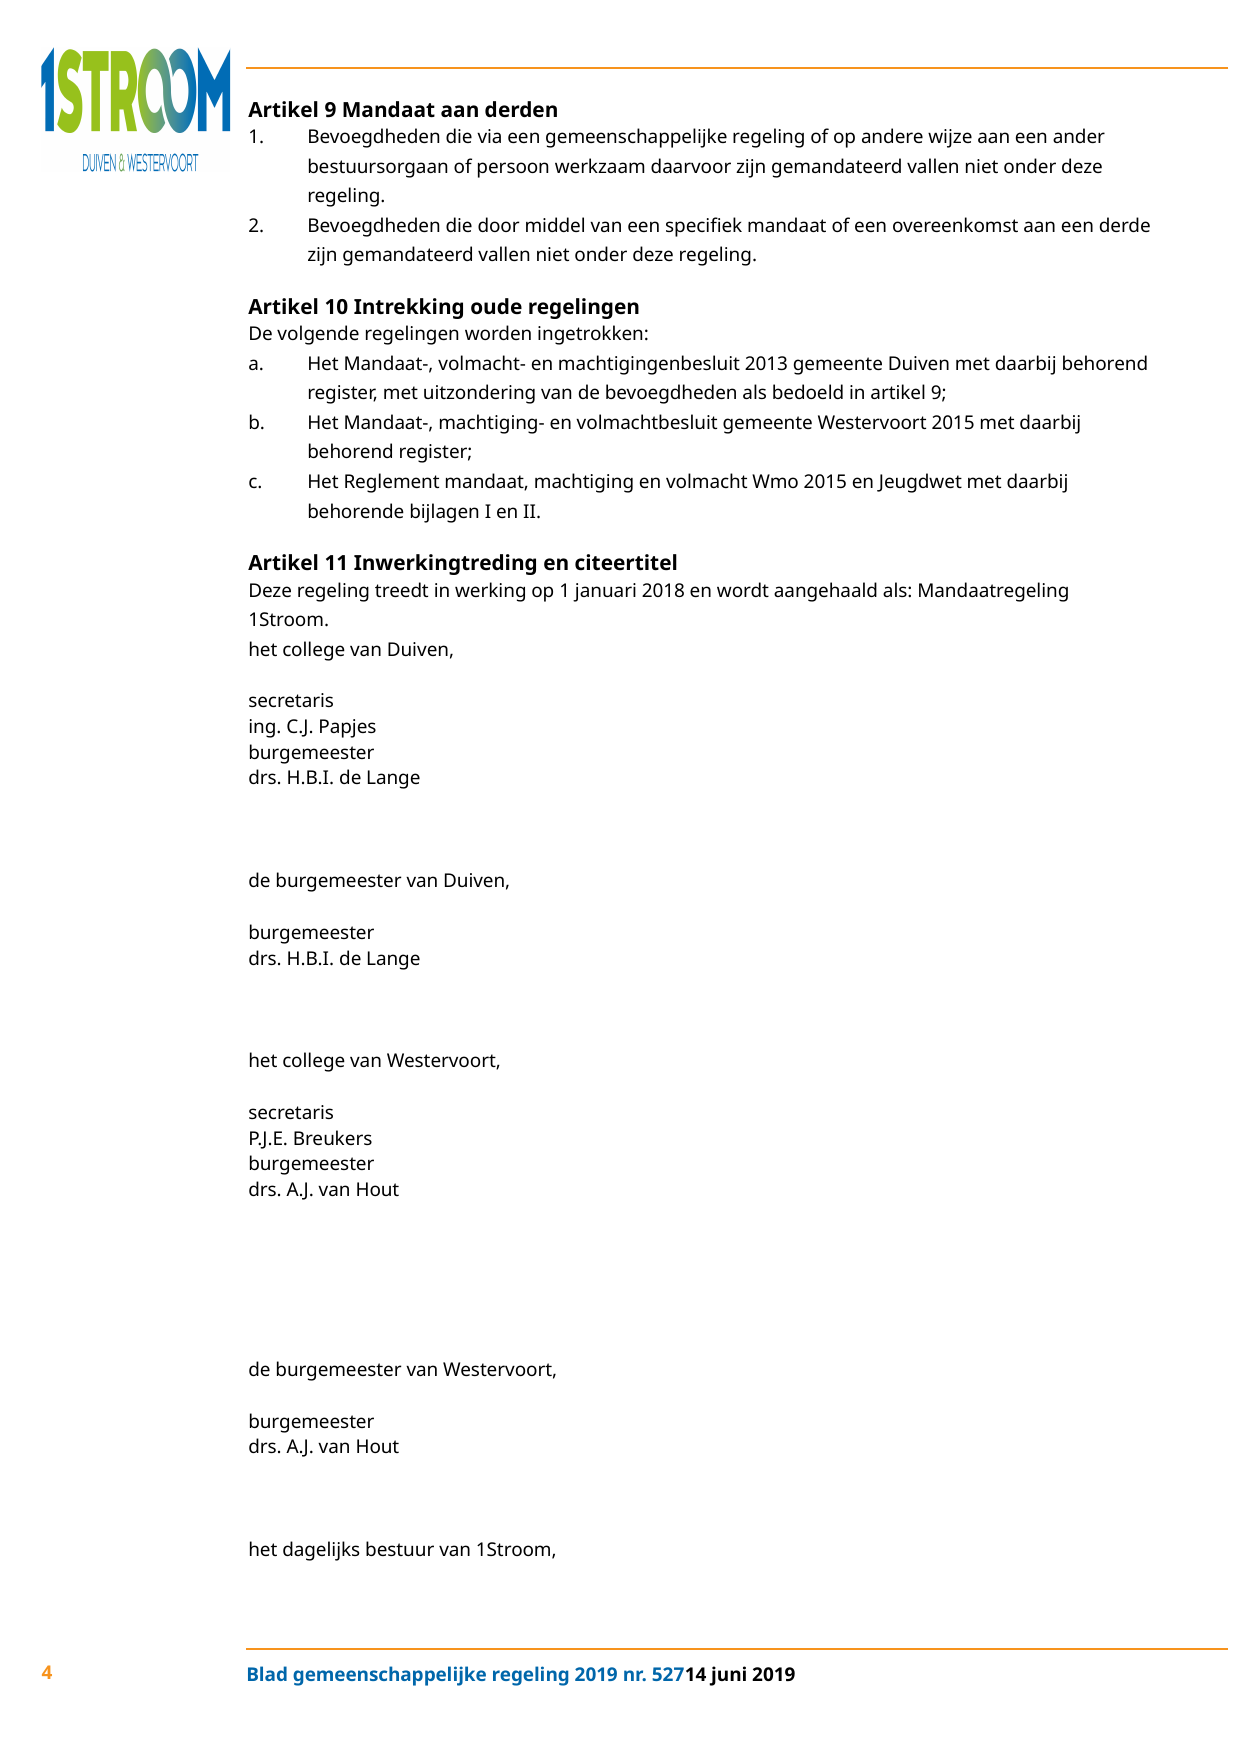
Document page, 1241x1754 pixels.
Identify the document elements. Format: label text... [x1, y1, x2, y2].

list Het Mandaat-, machtiging- en volmachtbesluit gemeente Westervoort 2015 met daarbij behorend register; [248, 409, 1152, 464]
text Artikel 10 Intrekking oude regelingen [248, 292, 1152, 320]
text burgemeester [248, 739, 1152, 764]
list Bevoegdheden die via een gemeenschappelijke regeling of op andere wijze aan een ander bestuursorgaan of persoon werkzaam daarvoor zijn gemandateerd vallen niet onder deze regeling. [248, 123, 1152, 208]
list Het Reglement mandaat, machtiging en volmacht Wmo 2015 en Jeugdwet met daarbij behorende bijlagen I en II. [248, 468, 1152, 524]
text burgemeester [248, 919, 1152, 945]
text burgemeester [248, 1151, 1152, 1176]
text P.J.E. Breukers [248, 1125, 1152, 1151]
text Artikel 9 Mandaat aan derden [248, 95, 1152, 123]
text Artikel 11 Inwerkingtreding en citeertitel [248, 548, 1152, 577]
picture [41, 47, 231, 172]
text drs. H.B.I. de Lange [248, 764, 1152, 790]
list Het Mandaat-, volmacht- en machtigingenbesluit 2013 gemeente Duiven met daarbij behorend register, met uitzondering van de bevoegdheden als bedoeld in artikel 9; [248, 350, 1152, 405]
text Deze regeling treedt in werking op 1 januari 2018 en wordt aangehaald als: Mandaatregeling 1Stroom. [248, 577, 1152, 632]
text het dagelijks bestuur van 1Stroom, [248, 1536, 1152, 1562]
text burgemeester [248, 1408, 1152, 1433]
text De volgende regelingen worden ingetrokken: [248, 320, 1152, 346]
text secretaris [248, 1099, 1152, 1125]
text het college van Duiven, [248, 636, 1152, 662]
text drs. A.J. van Hout [248, 1433, 1152, 1459]
text secretaris [248, 687, 1152, 713]
list Bevoegdheden die door middel van een specifiek mandaat of een overeenkomst aan een derde zijn gemandateerd vallen niet onder deze regeling. [248, 212, 1152, 267]
text ing. C.J. Papjes [248, 713, 1152, 739]
text drs. H.B.I. de Lange [248, 945, 1152, 970]
text drs. A.J. van Hout [248, 1176, 1152, 1202]
text de burgemeester van Duiven, [248, 867, 1152, 893]
text de burgemeester van Westervoort, [248, 1356, 1152, 1382]
text het college van Westervoort, [248, 1048, 1152, 1073]
